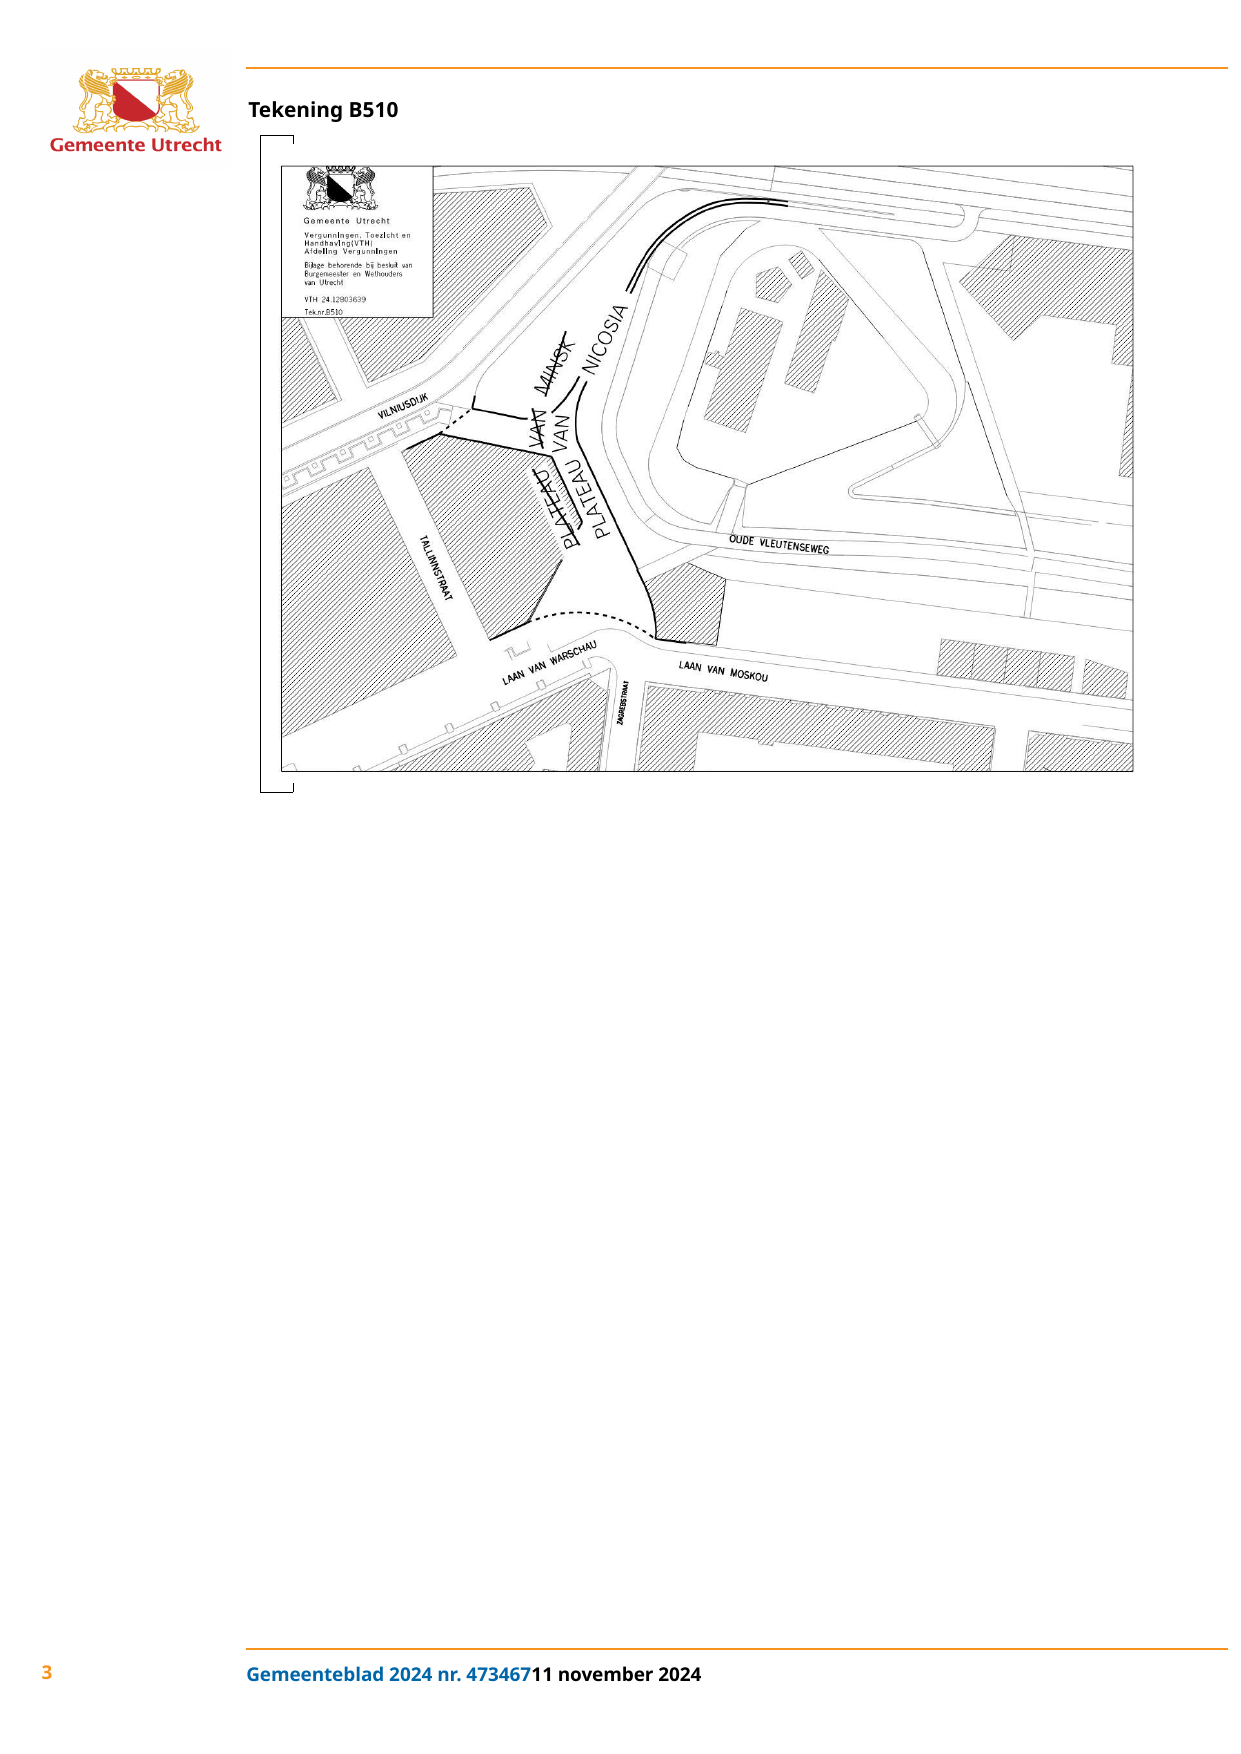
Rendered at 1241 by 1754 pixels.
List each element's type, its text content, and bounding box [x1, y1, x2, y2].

picture [268, 144, 1173, 783]
text Tekening B510 [248, 95, 1152, 123]
picture [41, 47, 231, 172]
